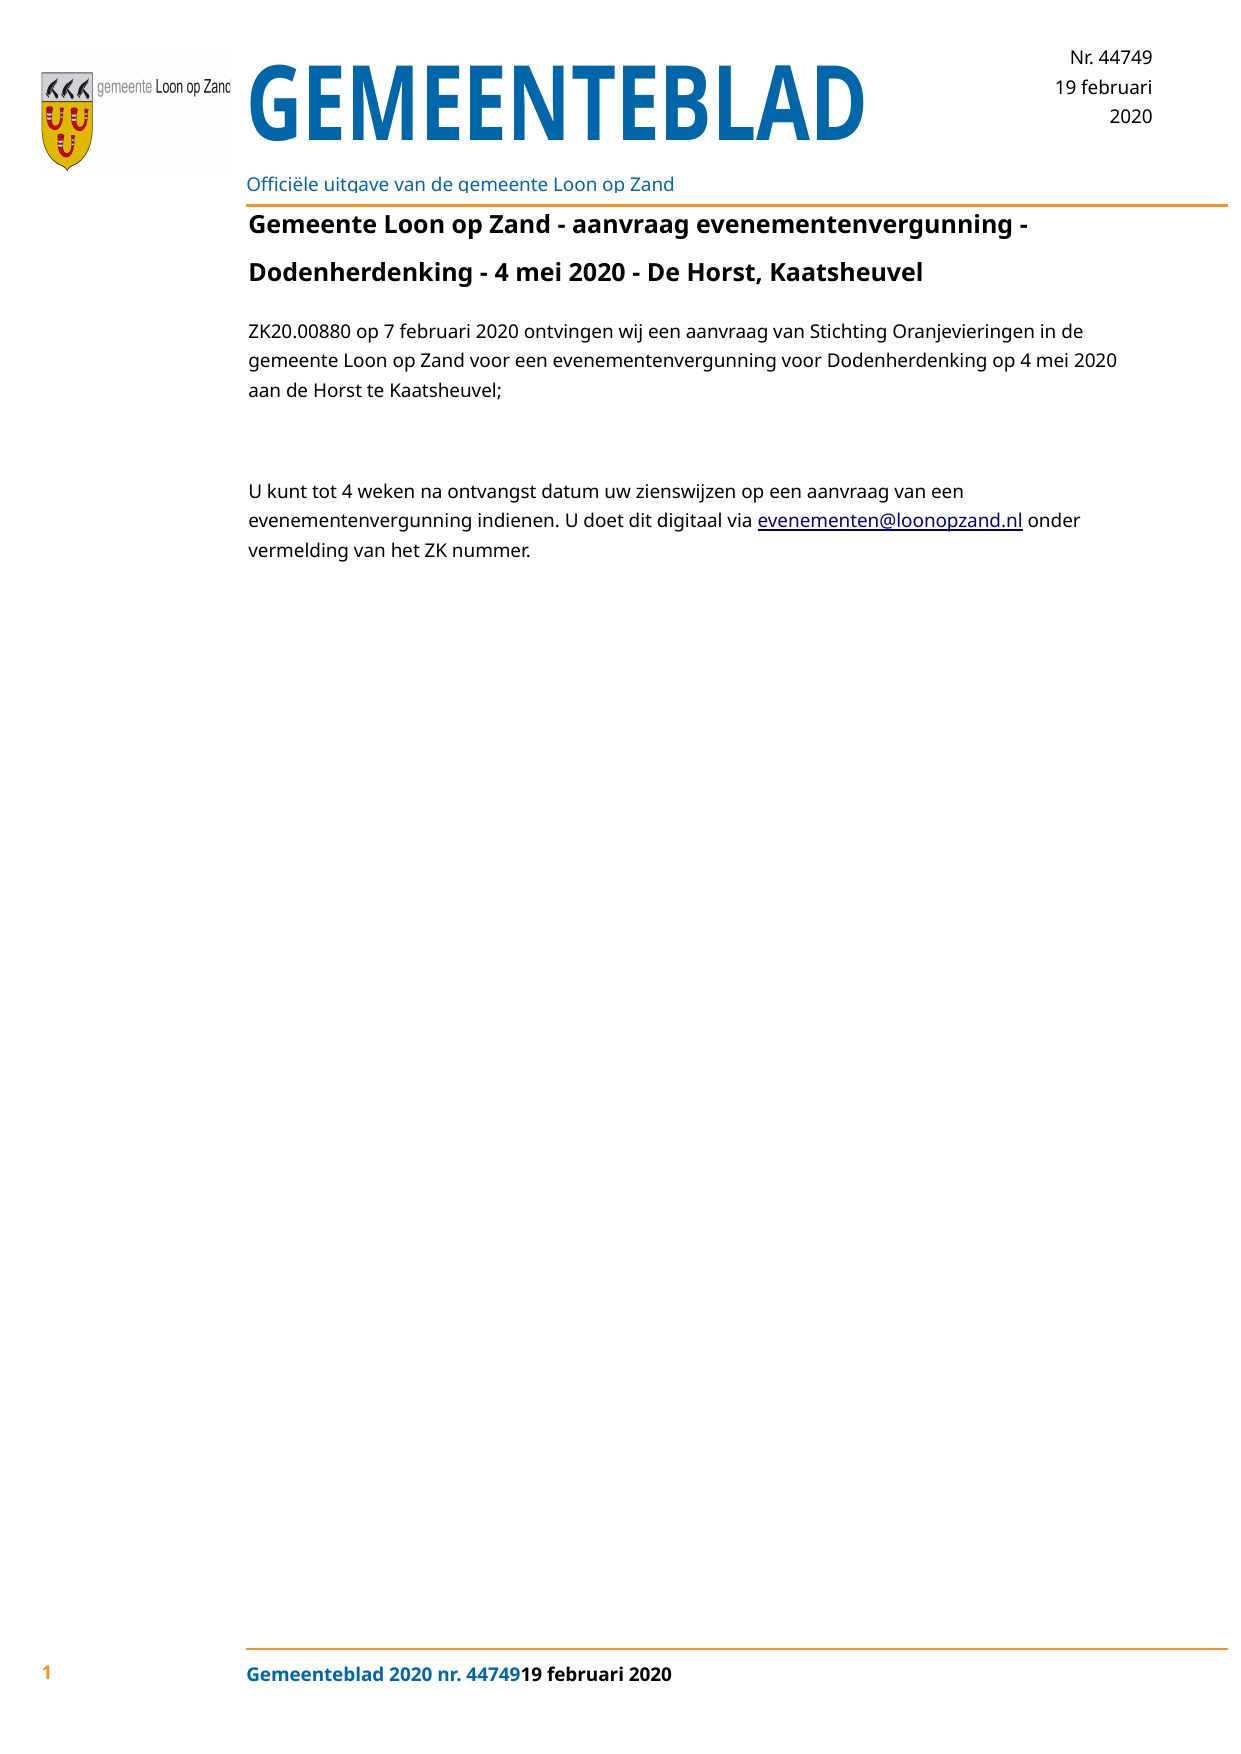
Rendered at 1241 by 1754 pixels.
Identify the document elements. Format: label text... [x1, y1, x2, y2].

text U kunt tot 4 weken na ontvangst datum uw zienswijzen op een aanvraag van een evenementenvergunning indienen. U doet dit digitaal via evenementen@loonopzand.nl onder vermelding van het ZK nummer. [248, 478, 1152, 563]
text Gemeente Loon op Zand - aanvraag evenementenvergunning - Dodenherdenking - 4 mei 2020 - De Horst, Kaatsheuvel [248, 207, 1152, 288]
picture [41, 47, 231, 172]
text ZK20.00880 op 7 februari 2020 ontvingen wij een aanvraag van Stichting Oranjevieringen in de gemeente Loon op Zand voor een evenementenvergunning voor Dodenherdenking op 4 mei 2020 aan de Horst te Kaatsheuvel; [248, 318, 1152, 403]
